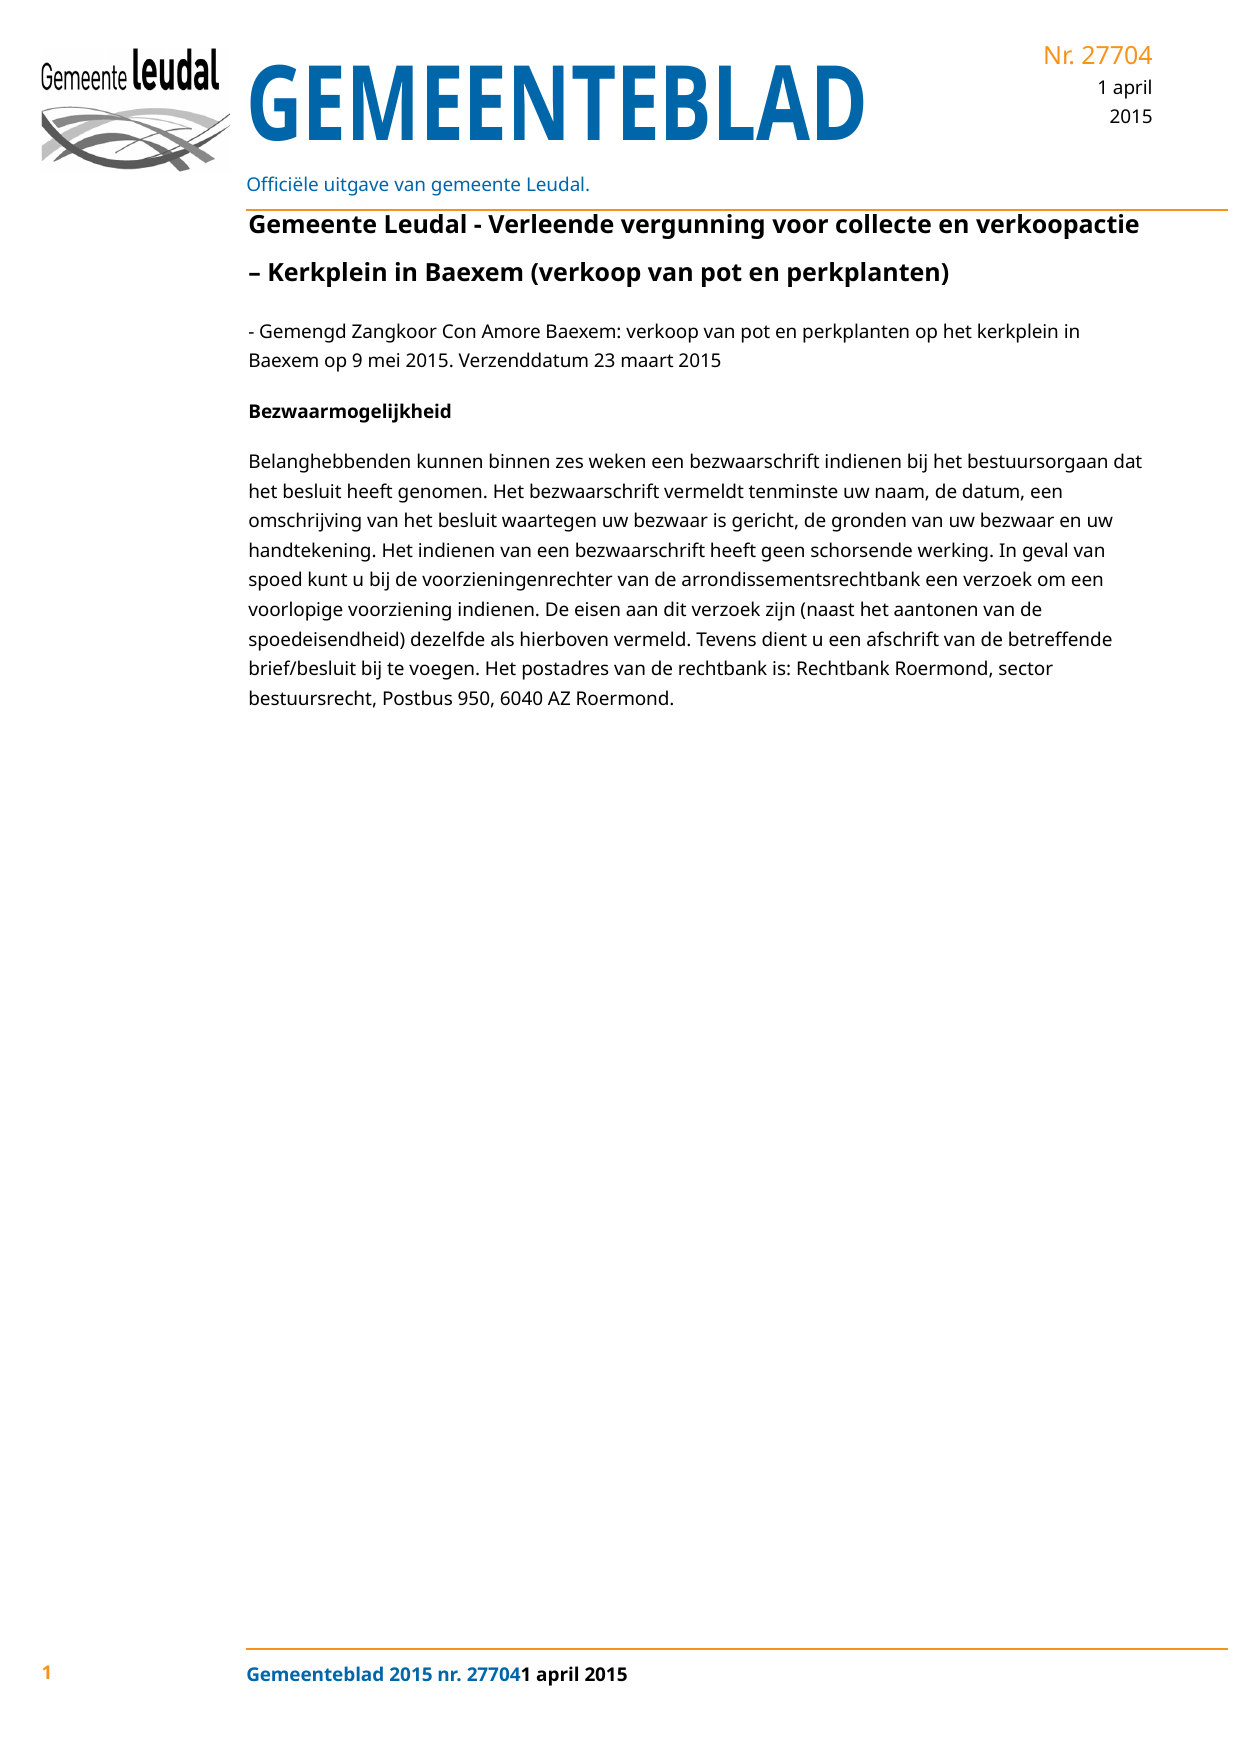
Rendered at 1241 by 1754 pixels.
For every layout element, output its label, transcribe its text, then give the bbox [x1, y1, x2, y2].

text - Gemengd Zangkoor Con Amore Baexem: verkoop van pot en perkplanten op het kerkplein in Baexem op 9 mei 2015. Verzenddatum 23 maart 2015 [248, 318, 1152, 373]
text Bezwaarmogelijkheid [248, 398, 1152, 424]
text Gemeente Leudal - Verleende vergunning voor collecte en verkoopactie – Kerkplein in Baexem (verkoop van pot en perkplanten) [248, 211, 1152, 288]
text Belanghebbenden kunnen binnen zes weken een bezwaarschrift indienen bij het bestuursorgaan dat het besluit heeft genomen. Het bezwaarschrift vermeldt tenminste uw naam, de datum, een omschrijving van het besluit waartegen uw bezwaar is gericht, de gronden van uw bezwaar en uw handtekening. Het indienen van een bezwaarschrift heeft geen schorsende werking. In geval van spoed kunt u bij de voorzieningenrechter van de arrondissementsrechtbank een verzoek om een voorlopige voorziening indienen. De eisen aan dit verzoek zijn (naast het aantonen van de spoedeisendheid) dezelfde als hierboven vermeld. Tevens dient u een afschrift van de betreffende brief/besluit bij te voegen. Het postadres van de rechtbank is: Rechtbank Roermond, sector bestuursrecht, Postbus 950, 6040 AZ Roermond. [248, 448, 1152, 711]
picture [41, 47, 231, 172]
